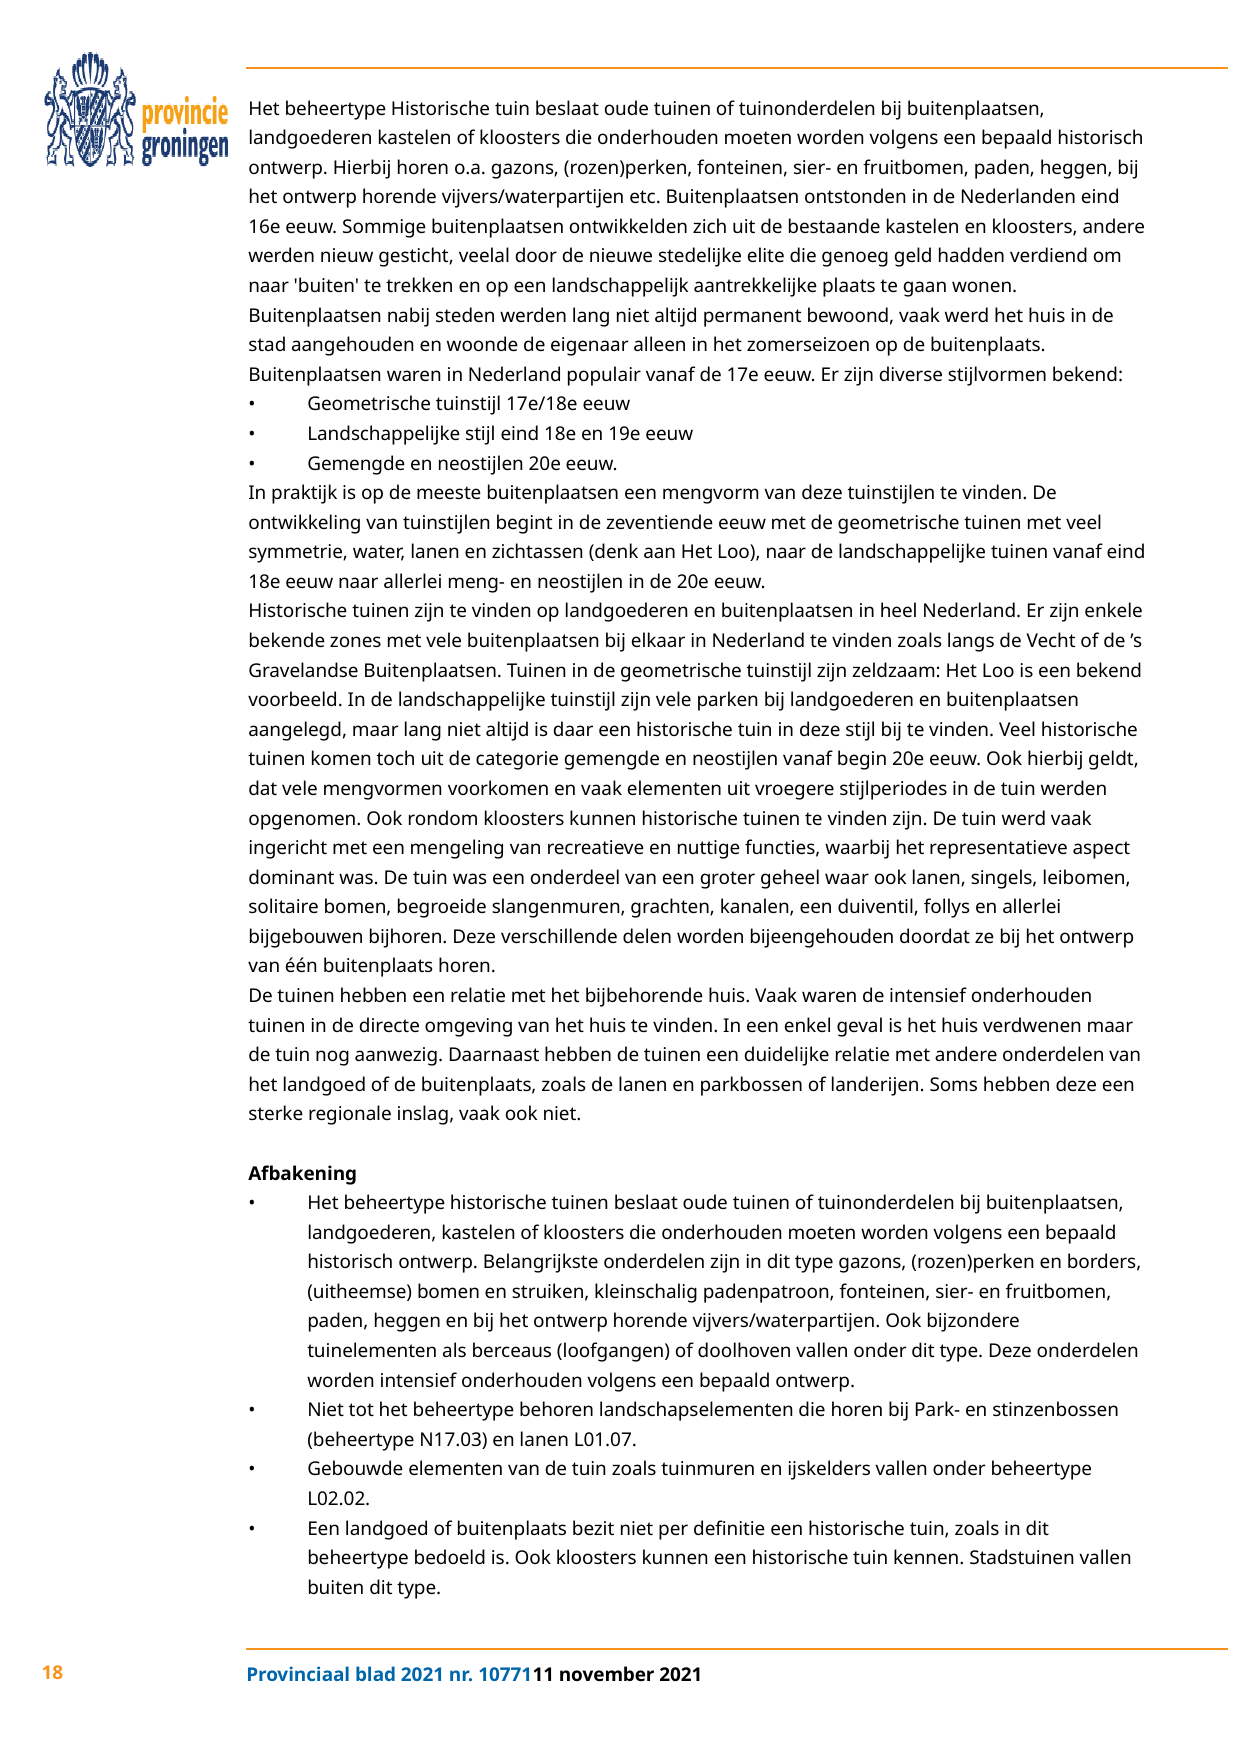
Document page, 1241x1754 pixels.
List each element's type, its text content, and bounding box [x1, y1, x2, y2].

list Het beheertype historische tuinen beslaat oude tuinen of tuinonderdelen bij buitenplaatsen, landgoederen, kastelen of kloosters die onderhouden moeten worden volgens een bepaald historisch ontwerp. Belangrijkste onderdelen zijn in dit type gazons, (rozen)perken en borders, (uitheemse) bomen en struiken, kleinschalig padenpatroon, fonteinen, sier- en fruitbomen, paden, heggen en bij het ontwerp horende vijvers/waterpartijen. Ook bijzondere tuinelementen als berceaus (loofgangen) of doolhoven vallen onder dit type. Deze onderdelen worden intensief onderhouden volgens een bepaald ontwerp. [248, 1189, 1152, 1393]
text In praktijk is op de meeste buitenplaatsen een mengvorm van deze tuinstijlen te vinden. De ontwikkeling van tuinstijlen begint in de zeventiende eeuw met de geometrische tuinen met veel symmetrie, water, lanen en zichtassen (denk aan Het Loo), naar de landschappelijke tuinen vanaf eind 18e eeuw naar allerlei meng- en neostijlen in de 20e eeuw. [248, 479, 1152, 594]
list Landschappelijke stijl eind 18e en 19e eeuw [248, 420, 1152, 446]
list Gemengde en neostijlen 20e eeuw. [248, 450, 1152, 476]
list Een landgoed of buitenplaats bezit niet per definitie een historische tuin, zoals in dit beheertype bedoeld is. Ook kloosters kunnen een historische tuin kennen. Stadstuinen vallen buiten dit type. [248, 1515, 1152, 1600]
text Afbakening [248, 1160, 1152, 1186]
list Niet tot het beheertype behoren landschapselementen die horen bij Park- en stinzenbossen (beheertype N17.03) en lanen L01.07. [248, 1396, 1152, 1452]
list Gebouwde elementen van de tuin zoals tuinmuren en ijskelders vallen onder beheertype L02.02. [248, 1456, 1152, 1511]
text Het beheertype Historische tuin beslaat oude tuinen of tuinonderdelen bij buitenplaatsen, landgoederen kastelen of kloosters die onderhouden moeten worden volgens een bepaald historisch ontwerp. Hierbij horen o.a. gazons, (rozen)perken, fonteinen, sier- en fruitbomen, paden, heggen, bij het ontwerp horende vijvers/waterpartijen etc. Buitenplaatsen ontstonden in de Nederlanden eind 16e eeuw. Sommige buitenplaatsen ontwikkelden zich uit de bestaande kastelen en kloosters, andere werden nieuw gesticht, veelal door de nieuwe stedelijke elite die genoeg geld hadden verdiend om naar 'buiten' te trekken en op een landschappelijk aantrekkelijke plaats te gaan wonen. Buitenplaatsen nabij steden werden lang niet altijd permanent bewoond, vaak werd het huis in de stad aangehouden en woonde de eigenaar alleen in het zomerseizoen op de buitenplaats. Buitenplaatsen waren in Nederland populair vanaf de 17e eeuw. Er zijn diverse stijlvormen bekend: [248, 95, 1152, 387]
picture [41, 47, 231, 172]
list Geometrische tuinstijl 17e/18e eeuw [248, 391, 1152, 416]
text Historische tuinen zijn te vinden op landgoederen en buitenplaatsen in heel Nederland. Er zijn enkele bekende zones met vele buitenplaatsen bij elkaar in Nederland te vinden zoals langs de Vecht of de ’s Gravelandse Buitenplaatsen. Tuinen in de geometrische tuinstijl zijn zeldzaam: Het Loo is een bekend voorbeeld. In de landschappelijke tuinstijl zijn vele parken bij landgoederen en buitenplaatsen aangelegd, maar lang niet altijd is daar een historische tuin in deze stijl bij te vinden. Veel historische tuinen komen toch uit de categorie gemengde en neostijlen vanaf begin 20e eeuw. Ook hierbij geldt, dat vele mengvormen voorkomen en vaak elementen uit vroegere stijlperiodes in de tuin werden opgenomen. Ook rondom kloosters kunnen historische tuinen te vinden zijn. De tuin werd vaak ingericht met een mengeling van recreatieve en nuttige functies, waarbij het representatieve aspect dominant was. De tuin was een onderdeel van een groter geheel waar ook lanen, singels, leibomen, solitaire bomen, begroeide slangenmuren, grachten, kanalen, een duiventil, follys en allerlei bijgebouwen bijhoren. Deze verschillende delen worden bijeengehouden doordat ze bij het ontwerp van één buitenplaats horen. [248, 598, 1152, 978]
text De tuinen hebben een relatie met het bijbehorende huis. Vaak waren de intensief onderhouden tuinen in de directe omgeving van het huis te vinden. In een enkel geval is het huis verdwenen maar de tuin nog aanwezig. Daarnaast hebben de tuinen een duidelijke relatie met andere onderdelen van het landgoed of de buitenplaats, zoals de lanen en parkbossen of landerijen. Soms hebben deze een sterke regionale inslag, vaak ook niet. [248, 982, 1152, 1126]
